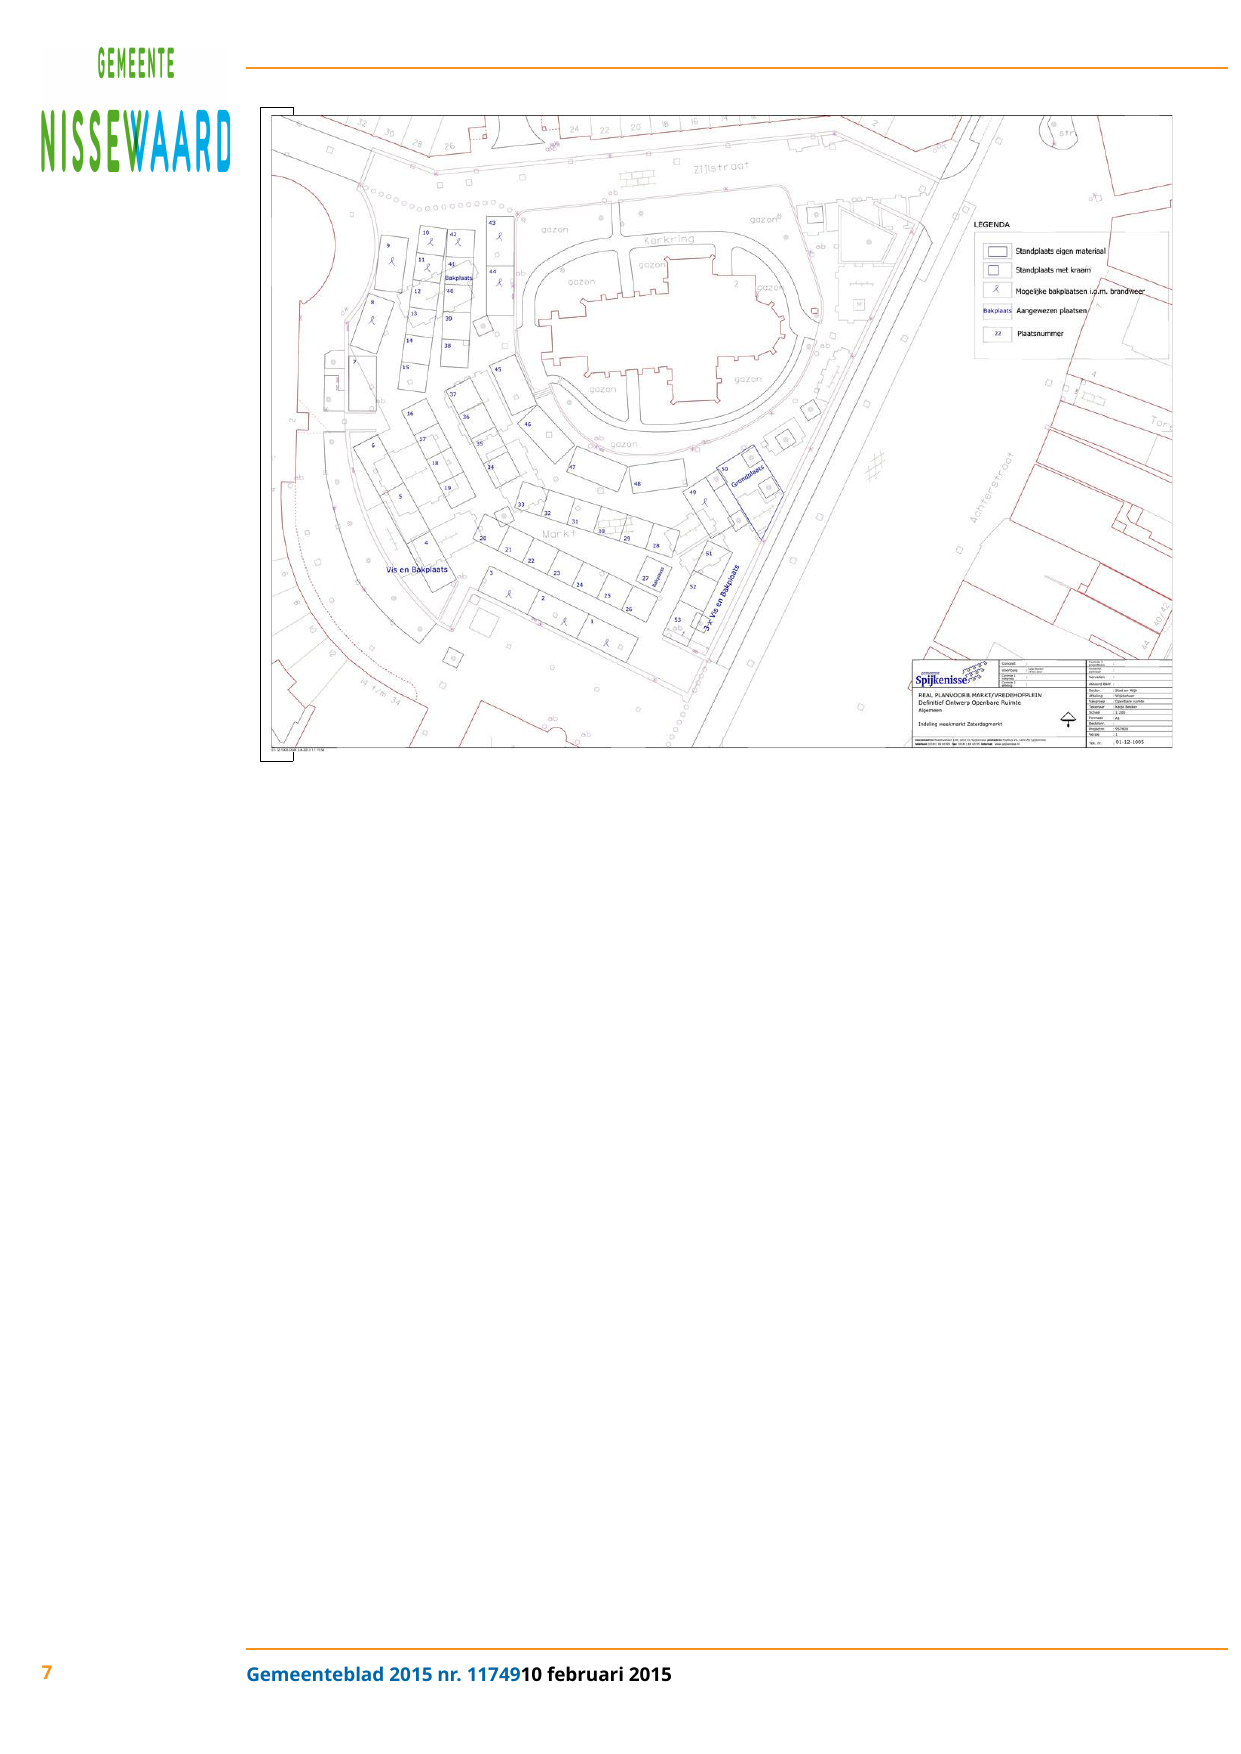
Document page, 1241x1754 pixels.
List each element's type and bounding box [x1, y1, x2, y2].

picture [268, 115, 1173, 752]
picture [222, 122, 227, 160]
picture [41, 47, 231, 172]
picture [200, 151, 206, 172]
picture [154, 157, 165, 172]
picture [176, 157, 187, 172]
picture [201, 122, 206, 138]
